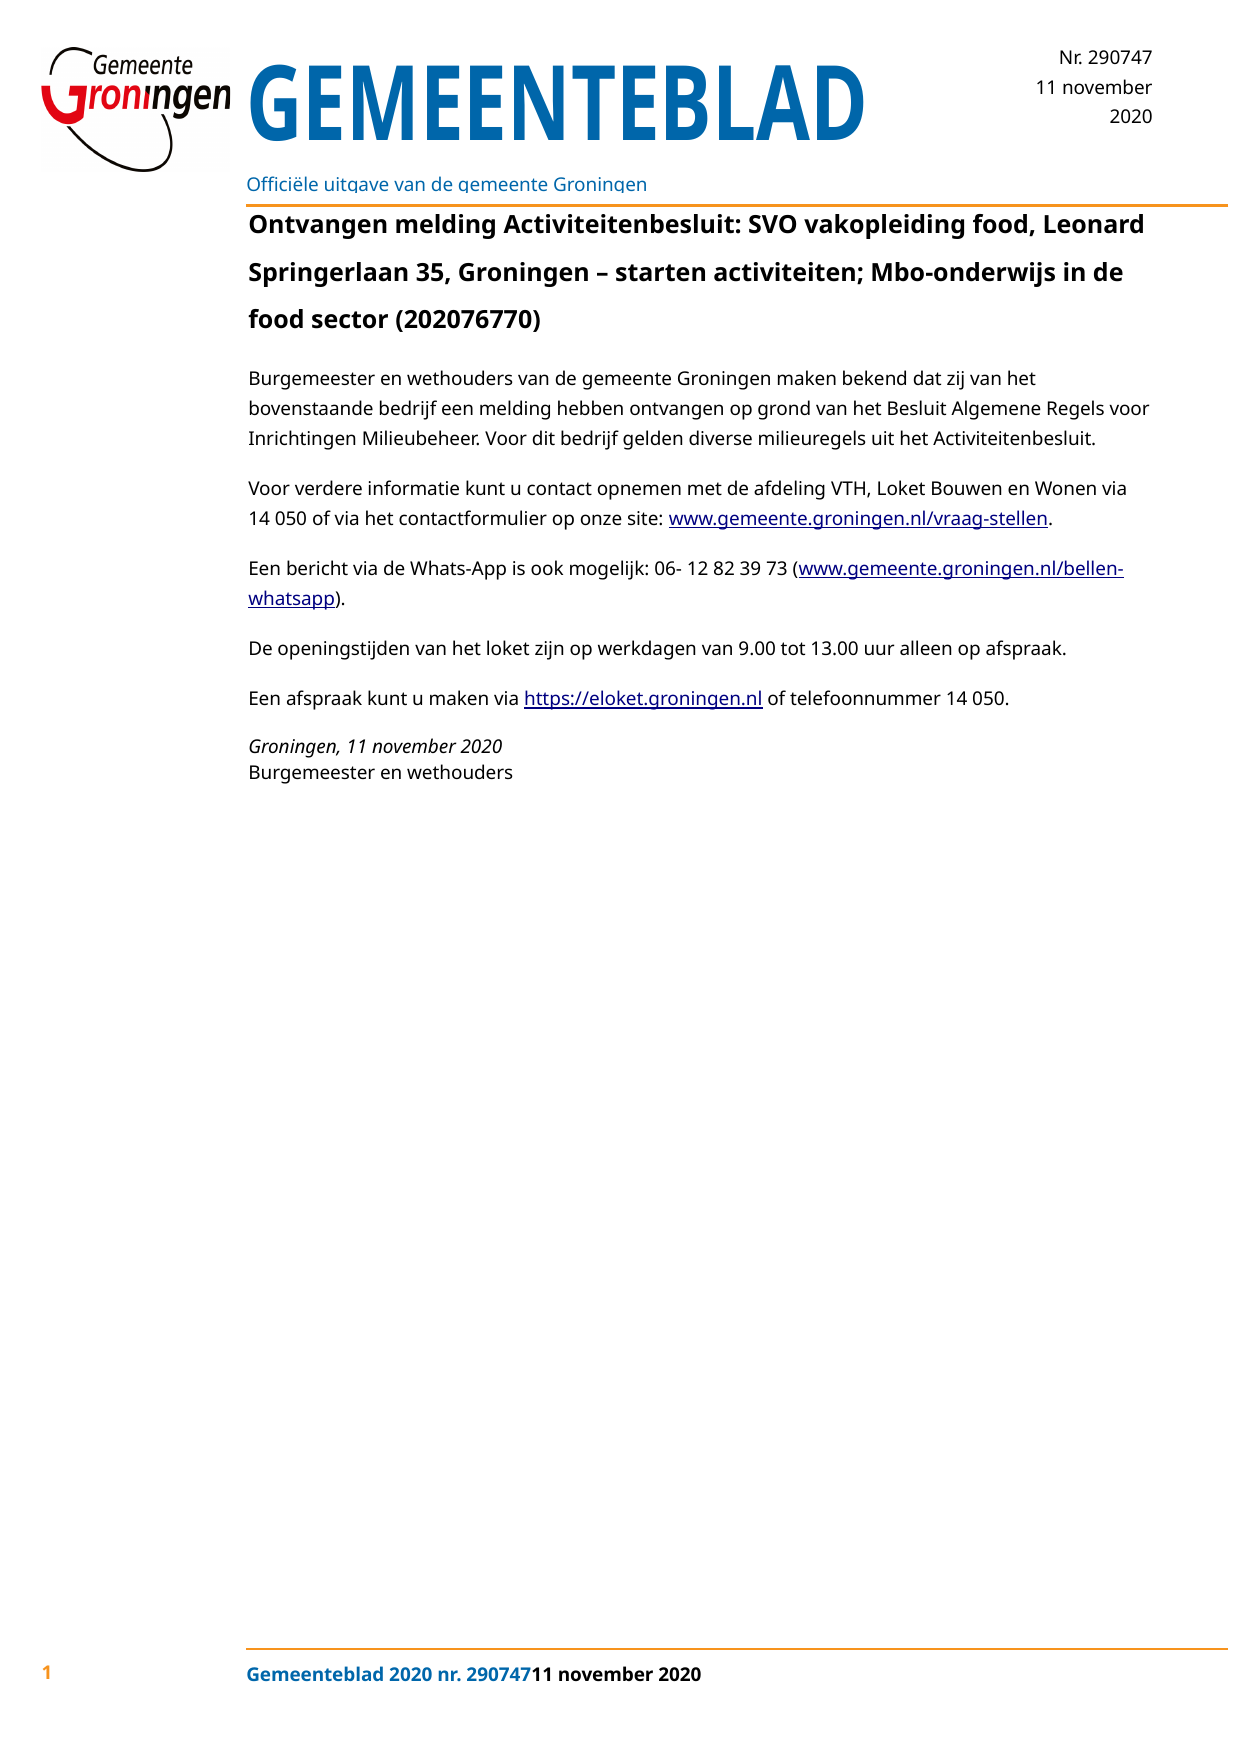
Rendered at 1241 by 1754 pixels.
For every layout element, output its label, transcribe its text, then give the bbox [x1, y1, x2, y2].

text Een bericht via de Whats-App is ook mogelijk: 06- 12 82 39 73 (www.gemeente.groningen.nl/bellen-whatsapp). [248, 555, 1152, 610]
text Burgemeester en wethouders [248, 759, 1152, 785]
text Ontvangen melding Activiteitenbesluit: SVO vakopleiding food, Leonard Springerlaan 35, Groningen – starten activiteiten; Mbo-onderwijs in de food sector (202076770) [248, 207, 1152, 336]
text Groningen, 11 november 2020 [248, 733, 1152, 759]
text Een afspraak kunt u maken via https://eloket.groningen.nl of telefoonnummer 14 050. [248, 686, 1152, 711]
picture [41, 47, 231, 172]
text De openingstijden van het loket zijn op werkdagen van 9.00 tot 13.00 uur alleen op afspraak. [248, 635, 1152, 661]
text Voor verdere informatie kunt u contact opnemen met de afdeling VTH, Loket Bouwen en Wonen via 14 050 of via het contactformulier op onze site: www.gemeente.groningen.nl/vraag-stellen. [248, 475, 1152, 530]
text Burgemeester en wethouders van de gemeente Groningen maken bekend dat zij van het bovenstaande bedrijf een melding hebben ontvangen op grond van het Besluit Algemene Regels voor Inrichtingen Milieubeheer. Voor dit bedrijf gelden diverse milieuregels uit het Activiteitenbesluit. [248, 366, 1152, 450]
